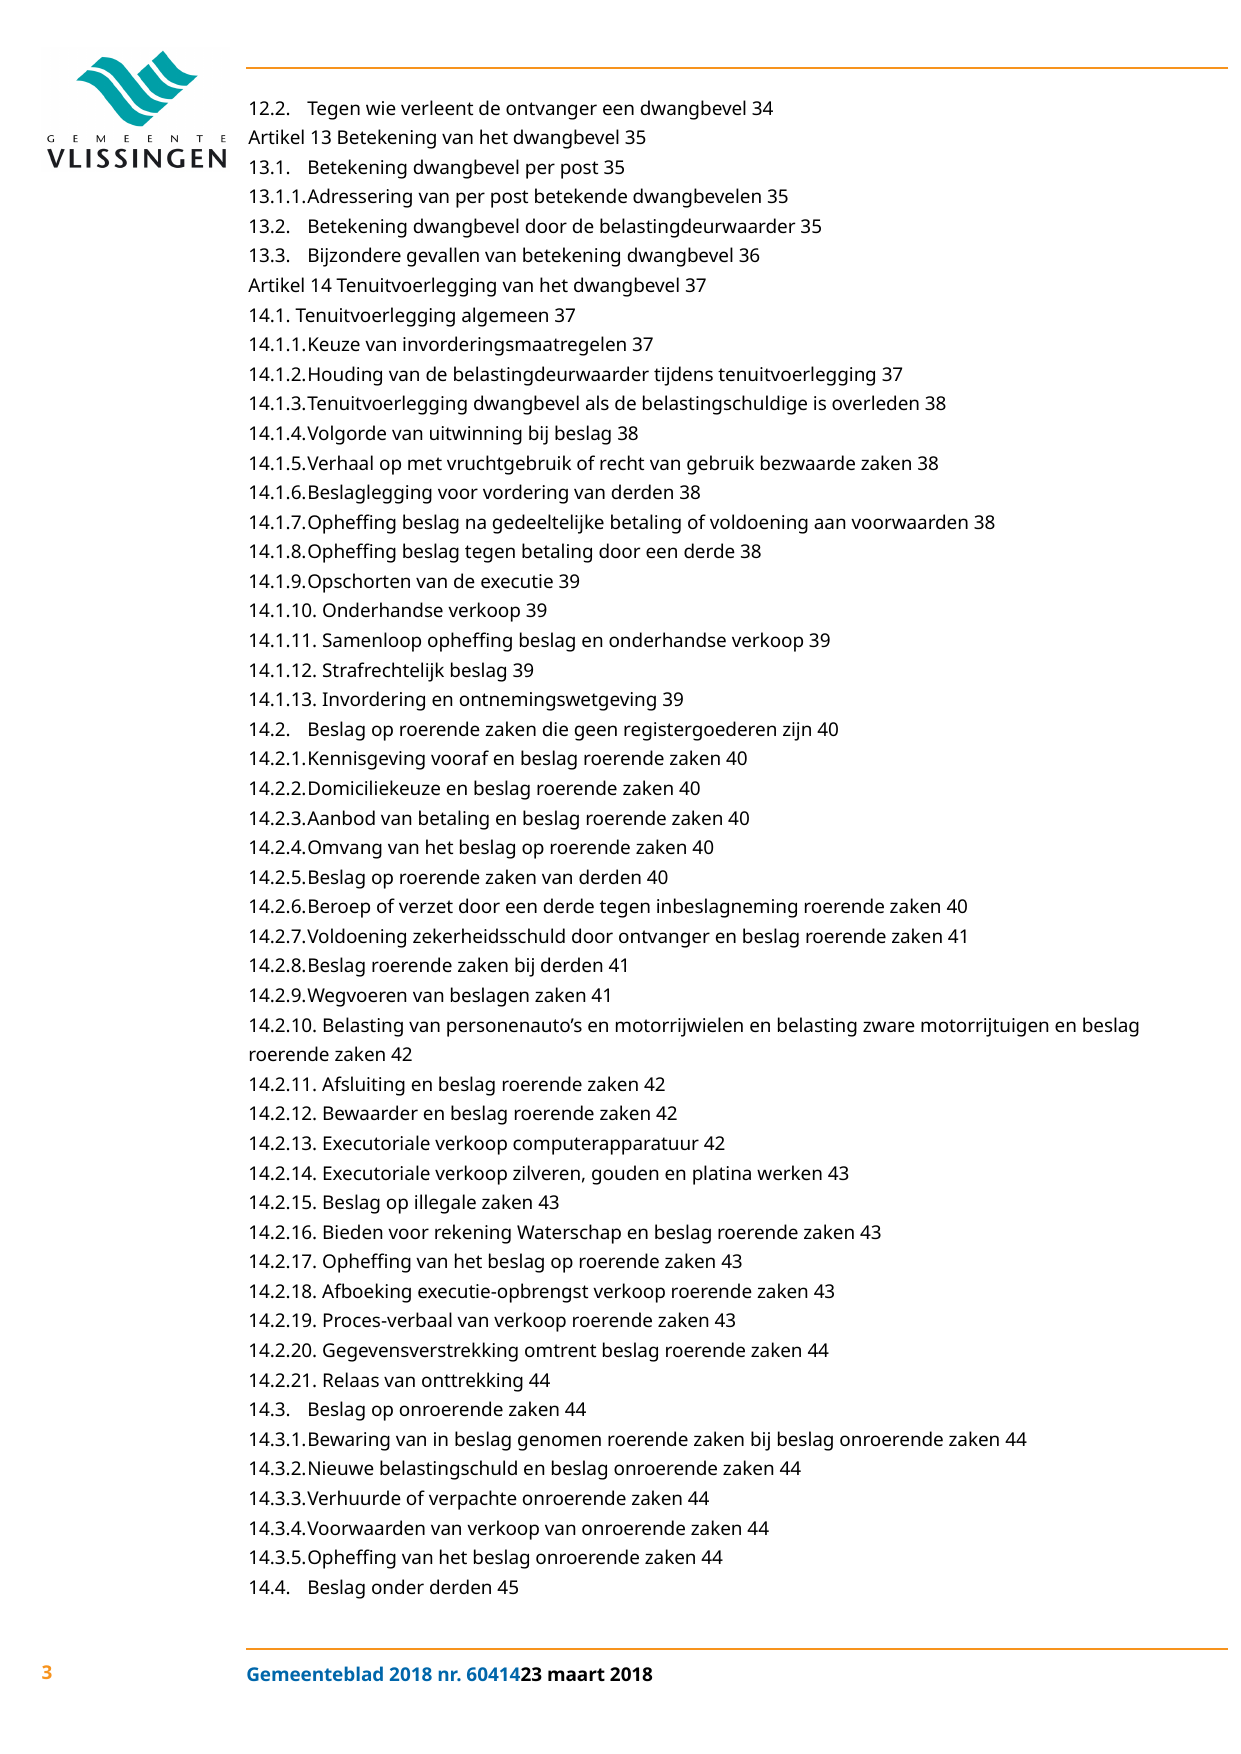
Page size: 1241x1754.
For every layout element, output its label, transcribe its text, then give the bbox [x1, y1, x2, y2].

text 14.2.12. Bewaarder en beslag roerende zaken 42 [248, 1101, 1152, 1126]
list Beslag op onroerende zaken 44 [248, 1396, 1152, 1422]
list Verhuurde of verpachte onroerende zaken 44 [248, 1485, 1152, 1511]
list Opschorten van de executie 39 [248, 568, 1152, 594]
list Bewaring van in beslag genomen roerende zaken bij beslag onroerende zaken 44 [248, 1426, 1152, 1452]
list Tegen wie verleent de ontvanger een dwangbevel 34 [248, 95, 1152, 121]
list Beslaglegging voor vordering van derden 38 [248, 479, 1152, 505]
list Nieuwe belastingschuld en beslag onroerende zaken 44 [248, 1456, 1152, 1481]
text Artikel 13 Betekening van het dwangbevel 35 [248, 124, 1152, 150]
list Beslag op roerende zaken die geen registergoederen zijn 40 [248, 716, 1152, 742]
text 14.1.10. Onderhandse verkoop 39 [248, 598, 1152, 623]
text 14.2.11. Afsluiting en beslag roerende zaken 42 [248, 1071, 1152, 1097]
text 14.2.13. Executoriale verkoop computerapparatuur 42 [248, 1130, 1152, 1156]
list Voldoening zekerheidsschuld door ontvanger en beslag roerende zaken 41 [248, 923, 1152, 949]
list Beslag roerende zaken bij derden 41 [248, 953, 1152, 978]
list Opheffing van het beslag onroerende zaken 44 [248, 1544, 1152, 1570]
text 14.2.10. Belasting van personenauto’s en motorrijwielen en belasting zware motorrijtuigen en beslag roerende zaken 42 [248, 1012, 1152, 1067]
list Betekening dwangbevel door de belastingdeurwaarder 35 [248, 213, 1152, 239]
text 14.1.11. Samenloop opheffing beslag en onderhandse verkoop 39 [248, 627, 1152, 653]
list Domiciliekeuze en beslag roerende zaken 40 [248, 775, 1152, 801]
text 14.2.20. Gegevensverstrekking omtrent beslag roerende zaken 44 [248, 1337, 1152, 1363]
list Beslag op roerende zaken van derden 40 [248, 864, 1152, 890]
list Aanbod van betaling en beslag roerende zaken 40 [248, 805, 1152, 831]
list Bijzondere gevallen van betekening dwangbevel 36 [248, 243, 1152, 268]
text 14.2.17. Opheffing van het beslag op roerende zaken 43 [248, 1248, 1152, 1274]
list Beroep of verzet door een derde tegen inbeslagneming roerende zaken 40 [248, 893, 1152, 919]
text 14.2.18. Afboeking executie-opbrengst verkoop roerende zaken 43 [248, 1278, 1152, 1304]
list Verhaal op met vruchtgebruik of recht van gebruik bezwaarde zaken 38 [248, 450, 1152, 476]
list Beslag onder derden 45 [248, 1574, 1152, 1600]
list Tenuitvoerlegging dwangbevel als de belastingschuldige is overleden 38 [248, 391, 1152, 416]
text 14.1.12. Strafrechtelijk beslag 39 [248, 657, 1152, 683]
text 14.2.15. Beslag op illegale zaken 43 [248, 1189, 1152, 1215]
text 14.2.19. Proces-verbaal van verkoop roerende zaken 43 [248, 1308, 1152, 1333]
list Volgorde van uitwinning bij beslag 38 [248, 420, 1152, 446]
list Keuze van invorderingsmaatregelen 37 [248, 331, 1152, 357]
text 14.2.16. Bieden voor rekening Waterschap en beslag roerende zaken 43 [248, 1219, 1152, 1245]
list Adressering van per post betekende dwangbevelen 35 [248, 183, 1152, 209]
list Opheffing beslag na gedeeltelijke betaling of voldoening aan voorwaarden 38 [248, 509, 1152, 535]
list Omvang van het beslag op roerende zaken 40 [248, 834, 1152, 860]
text 14.2.14. Executoriale verkoop zilveren, gouden en platina werken 43 [248, 1160, 1152, 1186]
list Houding van de belastingdeurwaarder tijdens tenuitvoerlegging 37 [248, 361, 1152, 387]
text 14.1.13. Invordering en ontnemingswetgeving 39 [248, 686, 1152, 712]
list Opheffing beslag tegen betaling door een derde 38 [248, 538, 1152, 564]
picture [41, 47, 231, 172]
text 14.1. Tenuitvoerlegging algemeen 37 [248, 302, 1152, 328]
text Artikel 14 Tenuitvoerlegging van het dwangbevel 37 [248, 272, 1152, 298]
list Voorwaarden van verkoop van onroerende zaken 44 [248, 1515, 1152, 1541]
list Betekening dwangbevel per post 35 [248, 154, 1152, 180]
text 14.2.21. Relaas van onttrekking 44 [248, 1367, 1152, 1393]
list Kennisgeving vooraf en beslag roerende zaken 40 [248, 746, 1152, 771]
list Wegvoeren van beslagen zaken 41 [248, 982, 1152, 1008]
